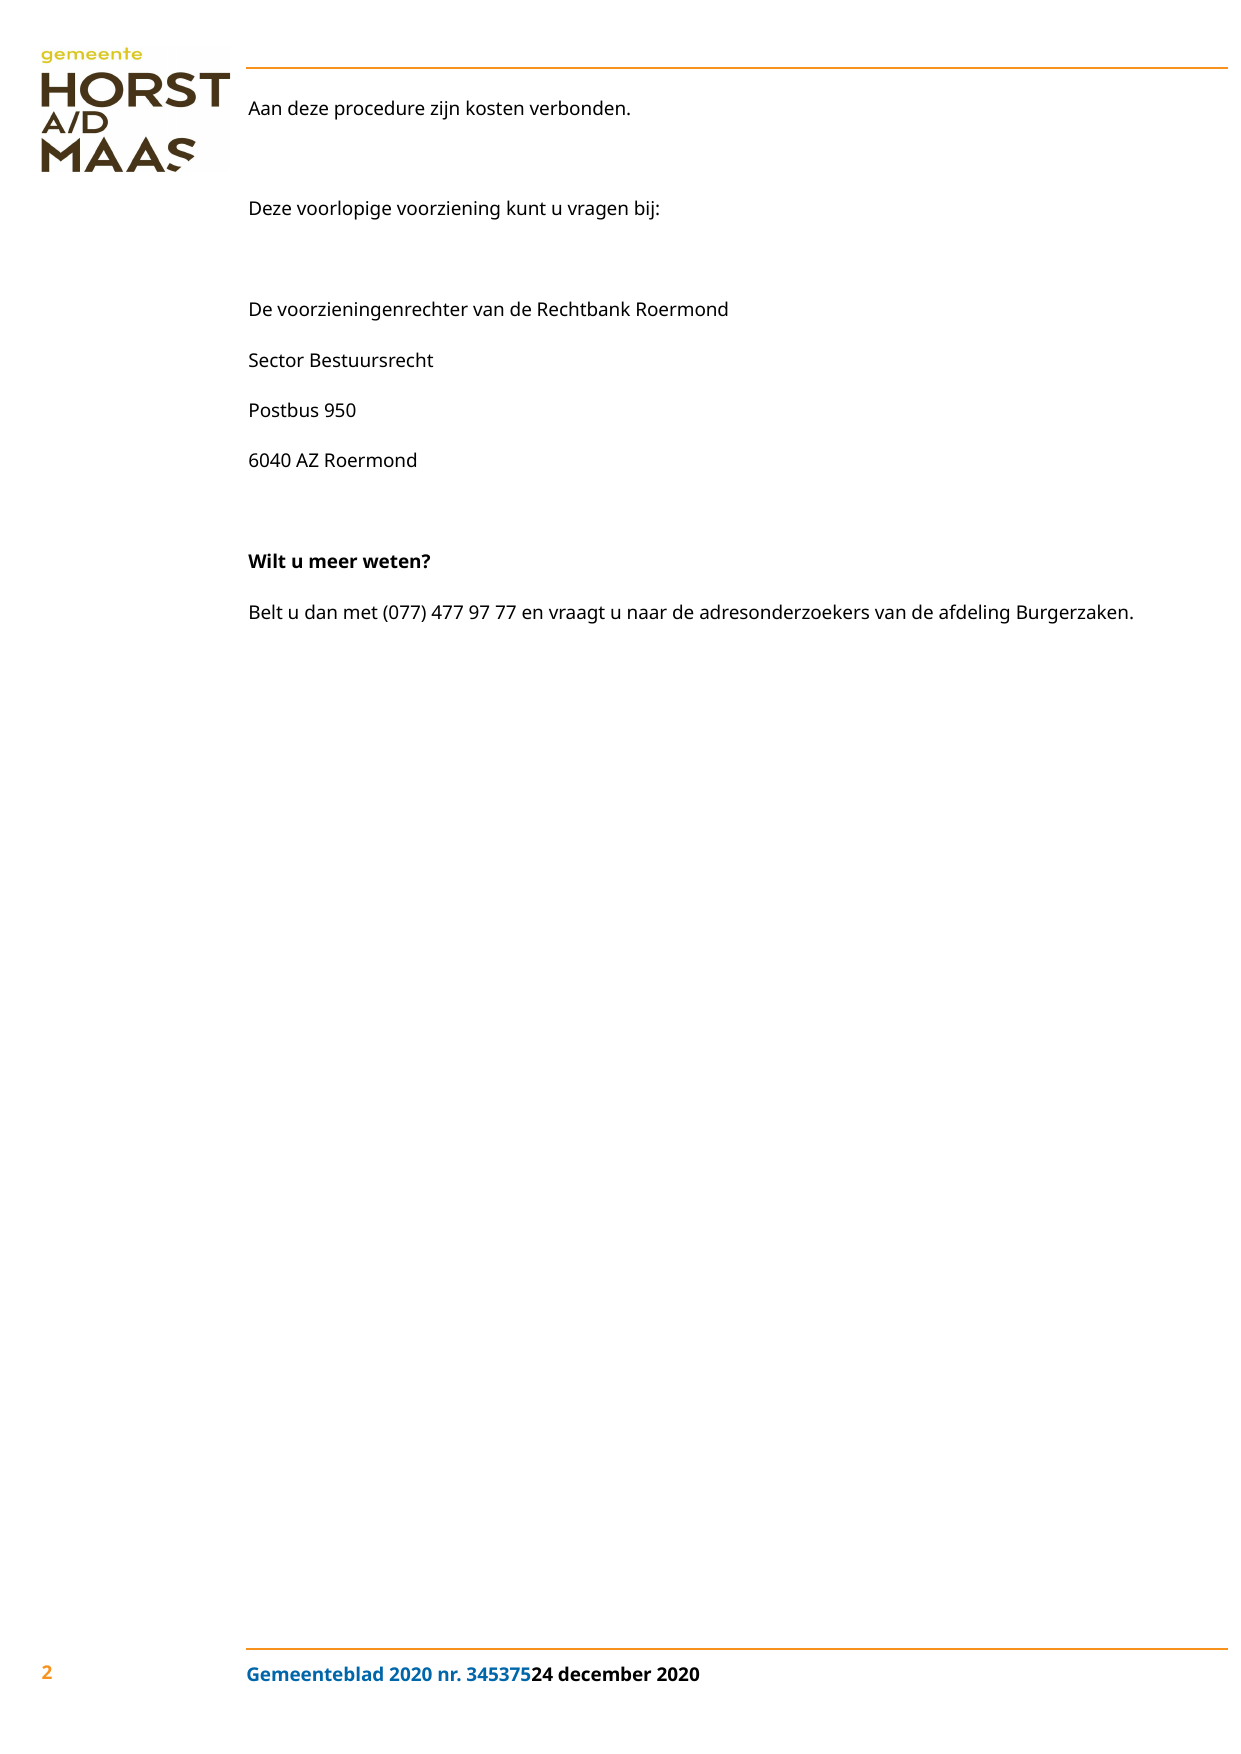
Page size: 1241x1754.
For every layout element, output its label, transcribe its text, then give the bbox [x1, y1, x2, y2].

text Postbus 950 [248, 397, 1152, 423]
text De voorzieningenrechter van de Rechtbank Roermond [248, 296, 1152, 322]
text Wilt u meer weten? [248, 548, 1152, 574]
text Aan deze procedure zijn kosten verbonden. [248, 95, 1152, 121]
text Sector Bestuursrecht [248, 347, 1152, 373]
picture [41, 47, 231, 172]
text Deze voorlopige voorziening kunt u vragen bij: [248, 196, 1152, 221]
text Belt u dan met (077) 477 97 77 en vraagt u naar de adresonderzoekers van de afdeling Burgerzaken. [248, 599, 1152, 625]
text 6040 AZ Roermond [248, 448, 1152, 473]
